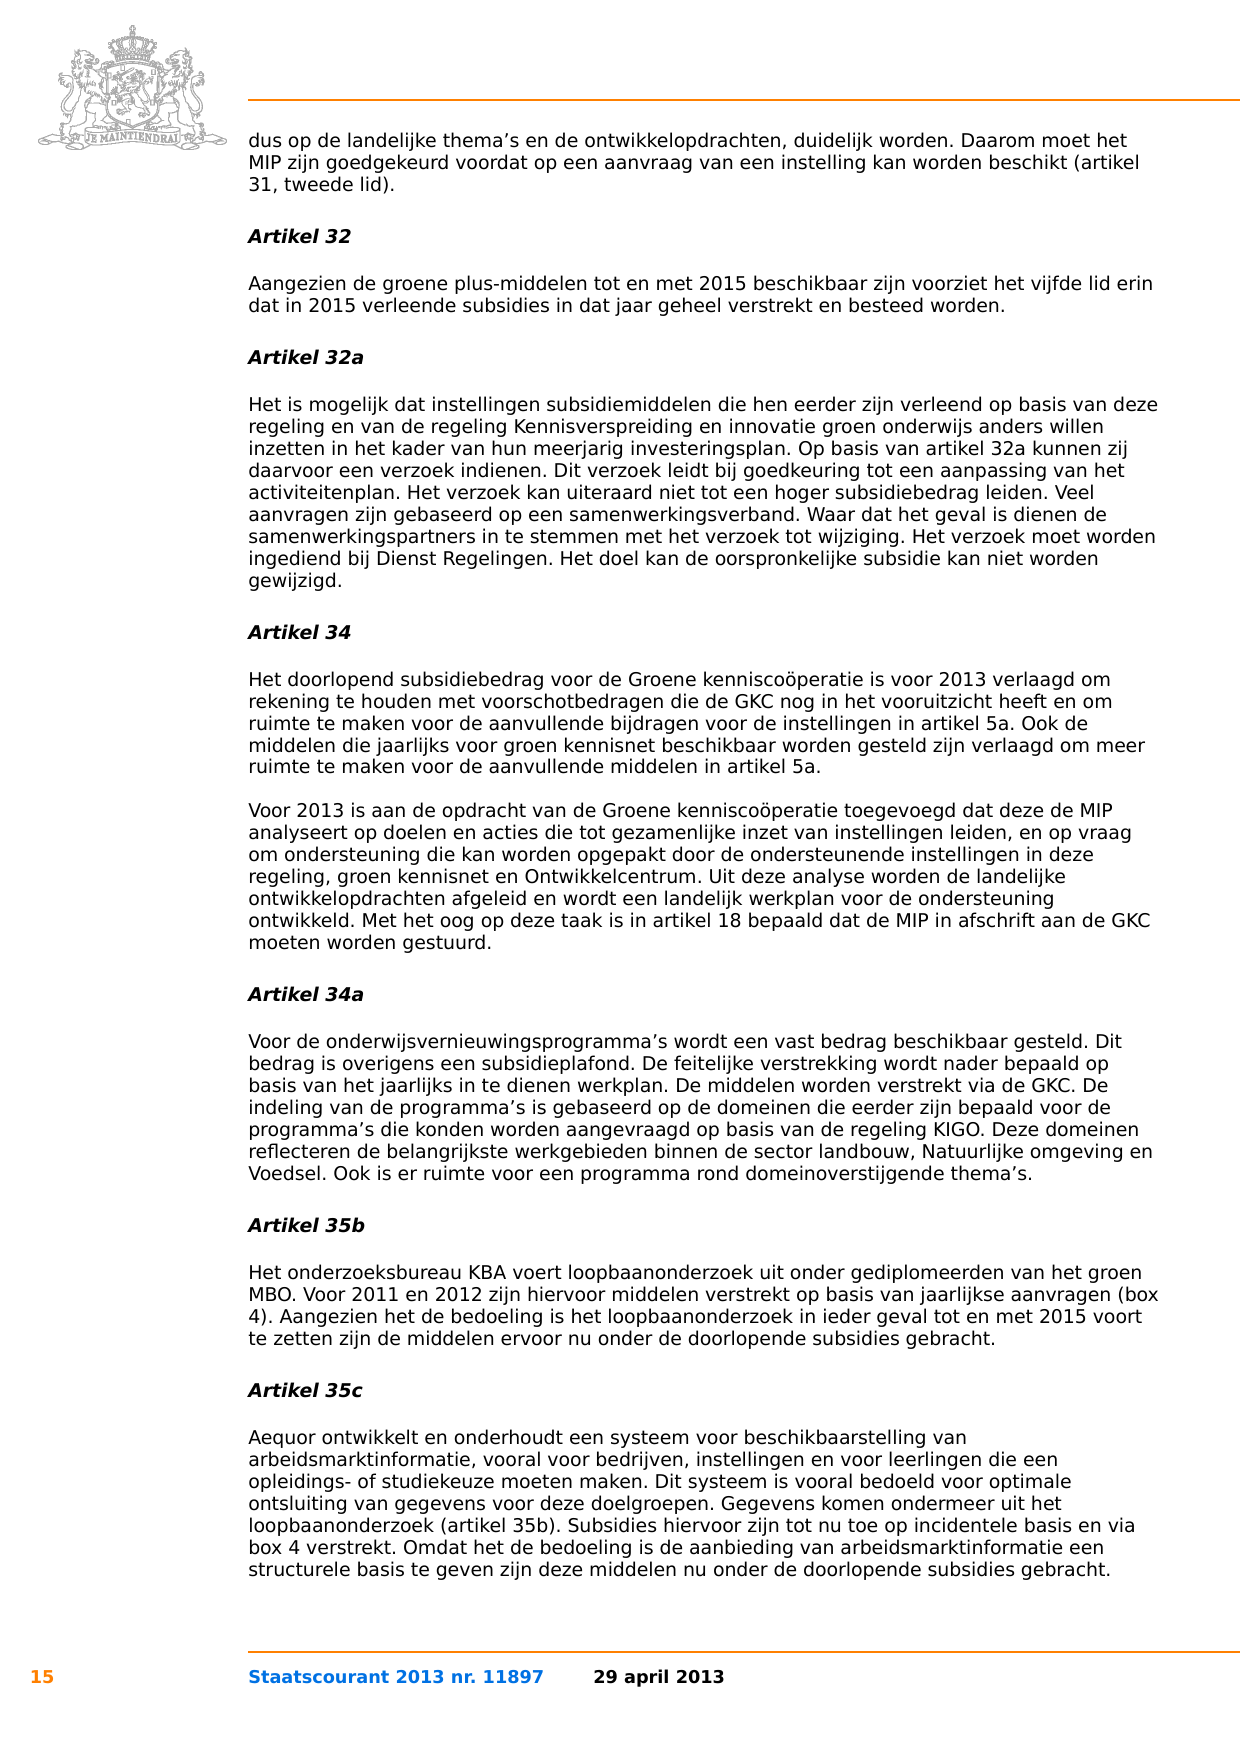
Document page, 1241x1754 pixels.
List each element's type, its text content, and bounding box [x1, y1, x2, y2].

text Aangezien de groene plus-middelen tot en met 2015 beschikbaar zijn voorziet het vijfde lid erin dat in 2015 verleende subsidies in dat jaar geheel verstrekt en besteed worden. [248, 273, 1163, 317]
subtitle Artikel 32a [248, 347, 1163, 369]
text dus op de landelijke thema’s en de ontwikkelopdrachten, duidelijk worden. Daarom moet het MIP zijn goedgekeurd voordat op een aanvraag van een instelling kan worden beschikt (artikel 31, tweede lid). [248, 130, 1163, 196]
subtitle Artikel 35c [248, 1380, 1163, 1402]
text Het onderzoeksbureau KBA voert loopbaanonderzoek uit onder gediplomeerden van het groen MBO. Voor 2011 en 2012 zijn hiervoor middelen verstrekt op basis van jaarlijkse aanvragen (box 4). Aangezien het de bedoeling is het loopbaanonderzoek in ieder geval tot en met 2015 voort te zetten zijn de middelen ervoor nu onder de doorlopende subsidies gebracht. [248, 1262, 1163, 1350]
subtitle Artikel 32 [248, 226, 1163, 248]
picture [38, 25, 227, 150]
subtitle Artikel 34 [248, 622, 1163, 643]
text Voor 2013 is aan de opdracht van de Groene kenniscoöperatie toegevoegd dat deze de MIP analyseert op doelen en acties die tot gezamenlijke inzet van instellingen leiden, en op vraag om ondersteuning die kan worden opgepakt door de ondersteunende instellingen in deze regeling, groen kennisnet en Ontwikkelcentrum. Uit deze analyse worden de landelijke ontwikkelopdrachten afgeleid en wordt een landelijk werkplan voor de ondersteuning ontwikkeld. Met het oog op deze taak is in artikel 18 bepaald dat de MIP in afschrift aan de GKC moeten worden gestuurd. [248, 800, 1163, 954]
text Het doorlopend subsidiebedrag voor de Groene kenniscoöperatie is voor 2013 verlaagd om rekening te houden met voorschotbedragen die de GKC nog in het vooruitzicht heeft en om ruimte te maken voor de aanvullende bijdragen voor de instellingen in artikel 5a. Ook de middelen die jaarlijks voor groen kennisnet beschikbaar worden gesteld zijn verlaagd om meer ruimte te maken voor de aanvullende middelen in artikel 5a. [248, 668, 1163, 778]
text Het is mogelijk dat instellingen subsidiemiddelen die hen eerder zijn verleend op basis van deze regeling en van de regeling Kennisverspreiding en innovatie groen onderwijs anders willen inzetten in het kader van hun meerjarig investeringsplan. Op basis van artikel 32a kunnen zij daarvoor een verzoek indienen. Dit verzoek leidt bij goedkeuring tot een aanpassing van het activiteitenplan. Het verzoek kan uiteraard niet tot een hoger subsidiebedrag leiden. Veel aanvragen zijn gebaseerd op een samenwerkingsverband. Waar dat het geval is dienen de samenwerkingspartners in te stemmen met het verzoek tot wijziging. Het verzoek moet worden ingediend bij Dienst Regelingen. Het doel kan de oorspronkelijke subsidie kan niet worden gewijzigd. [248, 394, 1163, 592]
text Aequor ontwikkelt en onderhoudt een systeem voor beschikbaarstelling van arbeidsmarktinformatie, vooral voor bedrijven, instellingen en voor leerlingen die een opleidings- of studiekeuze moeten maken. Dit systeem is vooral bedoeld voor optimale ontsluiting van gegevens voor deze doelgroepen. Gegevens komen ondermeer uit het loopbaanonderzoek (artikel 35b). Subsidies hiervoor zijn tot nu toe op incidentele basis en via box 4 verstrekt. Omdat het de bedoeling is de aanbieding van arbeidsmarktinformatie een structurele basis te geven zijn deze middelen nu onder de doorlopende subsidies gebracht. [248, 1427, 1163, 1581]
subtitle Artikel 35b [248, 1215, 1163, 1237]
subtitle Artikel 34a [248, 984, 1163, 1006]
text Voor de onderwijsvernieuwingsprogramma’s wordt een vast bedrag beschikbaar gesteld. Dit bedrag is overigens een subsidieplafond. De feitelijke verstrekking wordt nader bepaald op basis van het jaarlijks in te dienen werkplan. De middelen worden verstrekt via de GKC. De indeling van de programma’s is gebaseerd op de domeinen die eerder zijn bepaald voor de programma’s die konden worden aangevraagd op basis van de regeling KIGO. Deze domeinen reflecteren de belangrijkste werkgebieden binnen de sector landbouw, Natuurlijke omgeving en Voedsel. Ook is er ruimte voor een programma rond domeinoverstijgende thema’s. [248, 1031, 1163, 1185]
